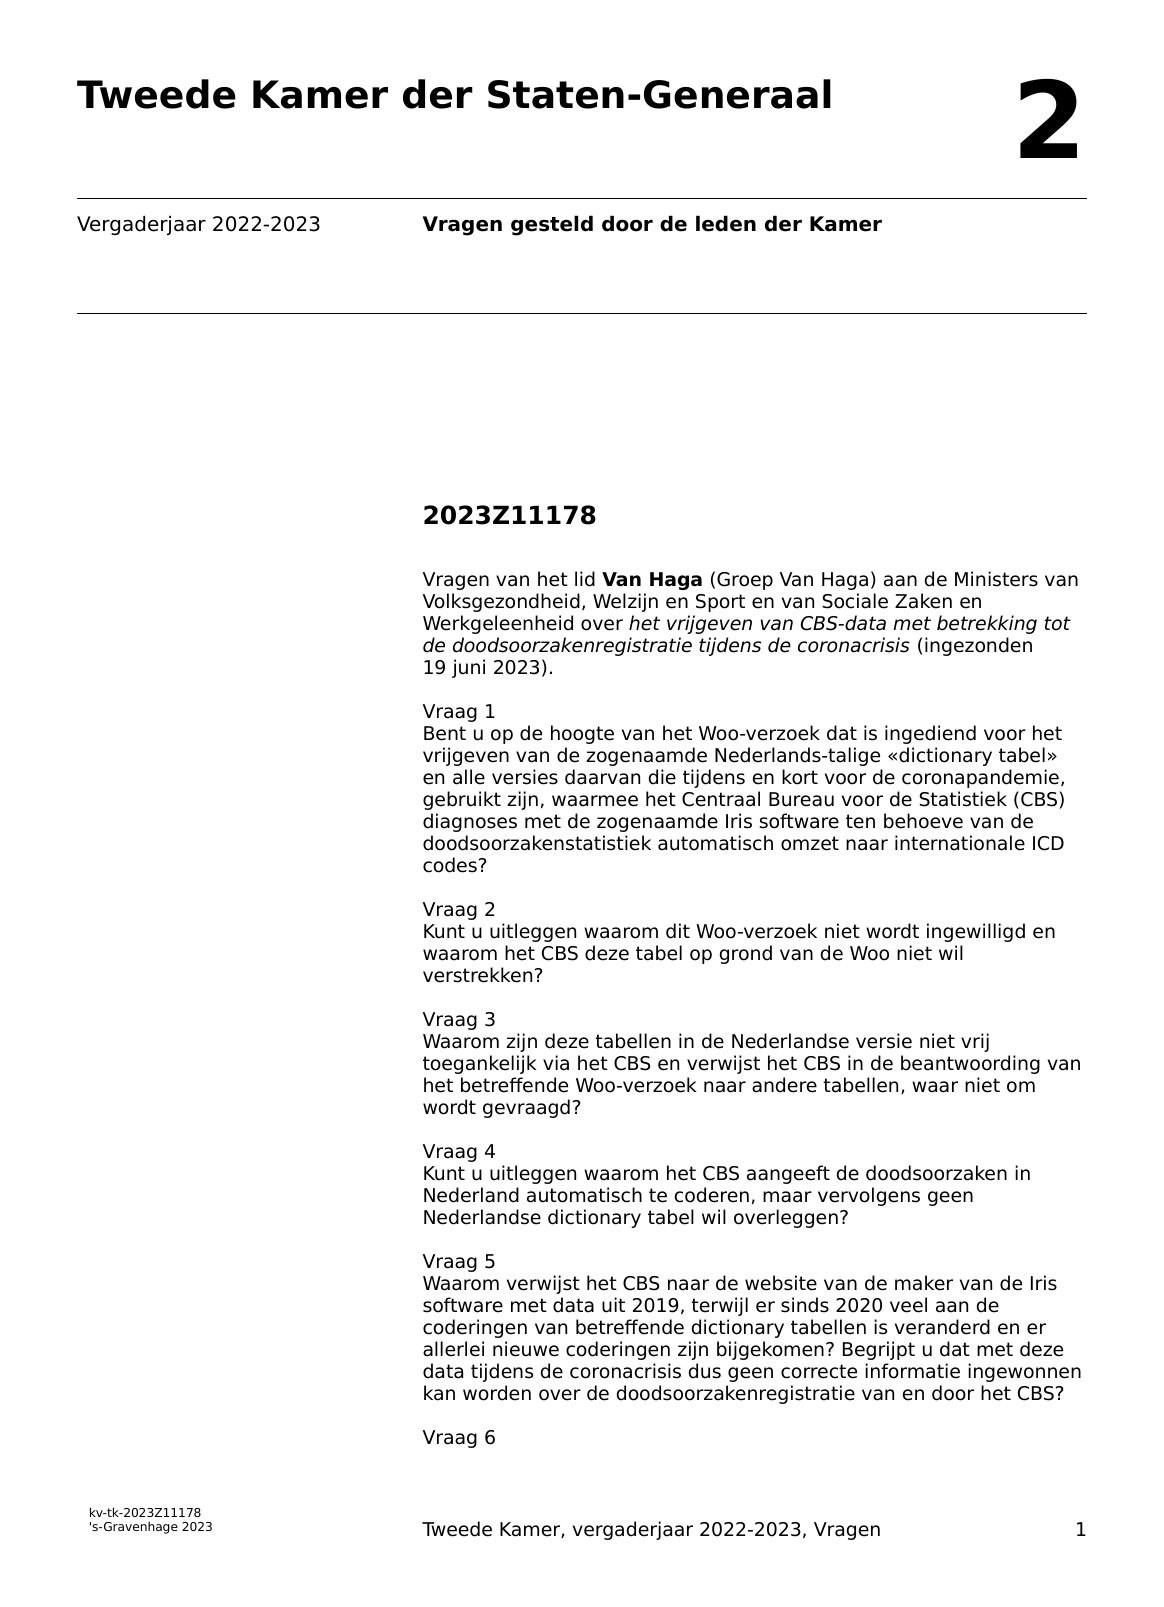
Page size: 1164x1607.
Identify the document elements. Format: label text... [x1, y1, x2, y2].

table_cell Vragen gesteld door de leden der Kamer [422, 199, 1087, 313]
text Waarom verwijst het CBS naar de website van de maker van de Iris software met data uit 2019, terwijl er sinds 2020 veel aan de coderingen van betreffende dictionary tabellen is veranderd en er allerlei nieuwe coderingen zijn bijgekomen? Begrijpt u dat met deze data tijdens de coronacrisis dus geen correcte informatie ingewonnen kan worden over de doodsoorzakenregistratie van en door het CBS? [422, 1273, 1087, 1405]
text Vragen van het lid Van Haga (Groep Van Haga) aan de Ministers van Volksgezondheid, Welzijn en Sport en van Sociale Zaken en Werkgeleenheid over het vrijgeven van CBS-data met betrekking tot de doodsoorzakenregistratie tijdens de coronacrisis (ingezonden 19 juni 2023). [422, 569, 1087, 679]
text Kunt u uitleggen waarom het CBS aangeeft de doodsoorzaken in Nederland automatisch te coderen, maar vervolgens geen Nederlandse dictionary tabel wil overleggen? [422, 1163, 1087, 1229]
table_cell Vergaderjaar 2022-2023 [77, 199, 422, 313]
text Vraag 6 [422, 1427, 1087, 1449]
table_header Tweede Kamer der Staten-Generaal [77, 59, 886, 198]
text Vraag 5 [422, 1251, 1087, 1273]
text Vraag 1 [422, 701, 1087, 723]
text Vraag 4 [422, 1141, 1087, 1163]
text Vraag 2 [422, 899, 1087, 921]
text Kunt u uitleggen waarom dit Woo-verzoek niet wordt ingewilligd en waarom het CBS deze tabel op grond van de Woo niet wil verstrekken? [422, 921, 1087, 987]
text kv-tk-2023Z11178 [88, 1506, 323, 1520]
text 2023Z11178 [422, 501, 1087, 531]
text Waarom zijn deze tabellen in de Nederlandse versie niet vrij toegankelijk via het CBS en verwijst het CBS in de beantwoording van het betreffende Woo-verzoek naar andere tabellen, waar niet om wordt gevraagd? [422, 1031, 1087, 1119]
text Vraag 3 [422, 1009, 1087, 1031]
table_header 2 [886, 59, 1087, 198]
text Bent u op de hoogte van het Woo-verzoek dat is ingediend voor het vrijgeven van de zogenaamde Nederlands-talige «dictionary tabel» en alle versies daarvan die tijdens en kort voor de coronapandemie, gebruikt zijn, waarmee het Centraal Bureau voor de Statistiek (CBS) diagnoses met de zogenaamde Iris software ten behoeve van de doodsoorzakenstatistiek automatisch omzet naar internationale ICD codes? [422, 723, 1087, 877]
text 's-Gravenhage 2023 [88, 1520, 323, 1534]
